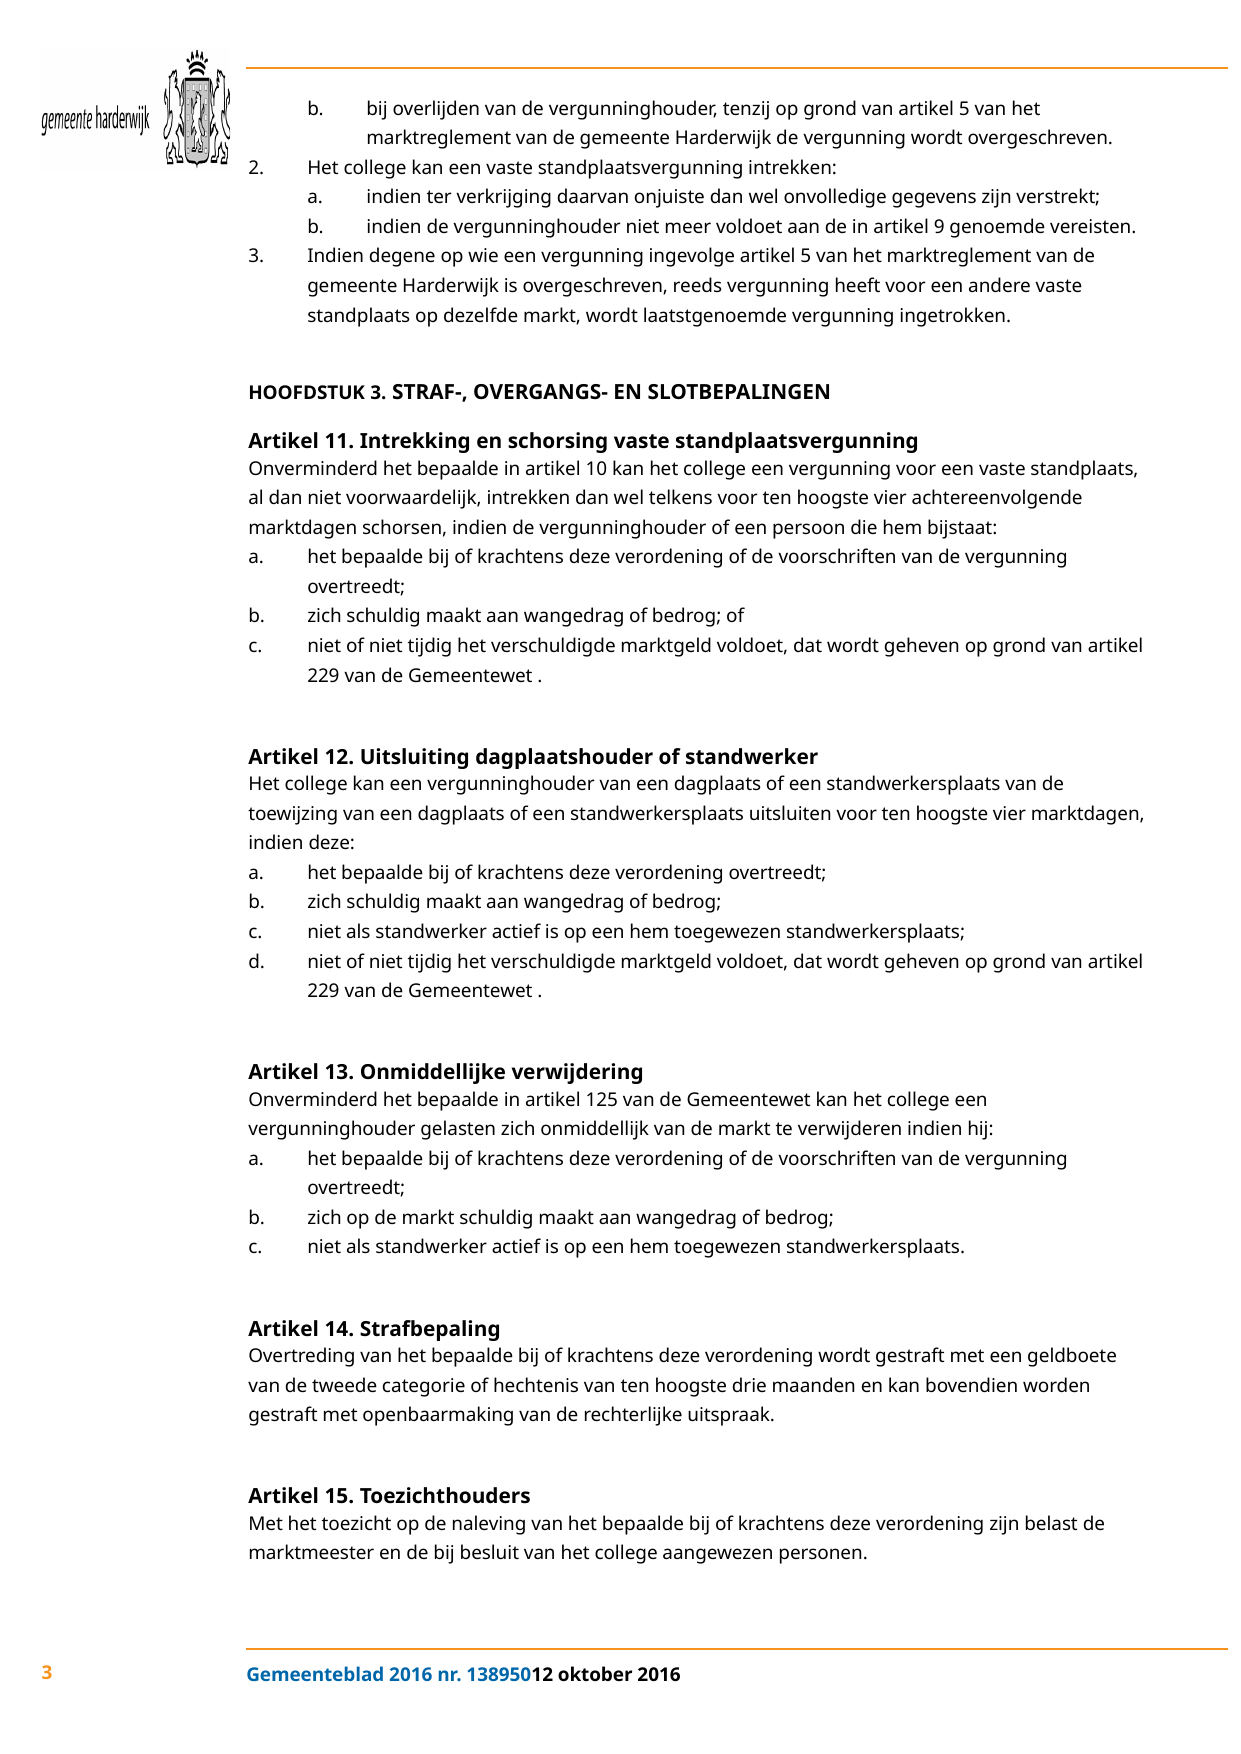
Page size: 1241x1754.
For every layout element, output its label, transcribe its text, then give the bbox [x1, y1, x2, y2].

text Onverminderd het bepaalde in artikel 10 kan het college een vergunning voor een vaste standplaats, al dan niet voorwaardelijk, intrekken dan wel telkens voor ten hoogste vier achtereenvolgende marktdagen schorsen, indien de vergunninghouder of een persoon die hem bijstaat: [248, 455, 1152, 540]
list niet als standwerker actief is op een hem toegewezen standwerkersplaats; [248, 918, 1152, 944]
text HOOFDSTUK 3. STRAF-, OVERGANGS- EN SLOTBEPALINGEN [248, 377, 1152, 406]
list het bepaalde bij of krachtens deze verordening overtreedt; [248, 859, 1152, 885]
text Artikel 14. Strafbepaling [248, 1314, 1152, 1342]
text Overtreding van het bepaalde bij of krachtens deze verordening wordt gestraft met een geldboete van de tweede categorie of hechtenis van ten hoogste drie maanden en kan bovendien worden gestraft met openbaarmaking van de rechterlijke uitspraak. [248, 1342, 1152, 1427]
picture [41, 47, 231, 172]
text Artikel 12. Uitsluiting dagplaatshouder of standwerker [248, 742, 1152, 770]
list niet als standwerker actief is op een hem toegewezen standwerkersplaats. [248, 1234, 1152, 1259]
list bij overlijden van de vergunninghouder, tenzij op grond van artikel 5 van het marktreglement van de gemeente Harderwijk de vergunning wordt overgeschreven. [307, 95, 1152, 150]
text Onverminderd het bepaalde in artikel 125 van de Gemeentewet kan het college een vergunninghouder gelasten zich onmiddellijk van de markt te verwijderen indien hij: [248, 1086, 1152, 1141]
list zich op de markt schuldig maakt aan wangedrag of bedrog; [248, 1204, 1152, 1230]
list indien ter verkrijging daarvan onjuiste dan wel onvolledige gegevens zijn verstrekt; [307, 183, 1152, 209]
text Artikel 13. Onmiddellijke verwijdering [248, 1057, 1152, 1086]
text Artikel 15. Toezichthouders [248, 1481, 1152, 1510]
list niet of niet tijdig het verschuldigde marktgeld voldoet, dat wordt geheven op grond van artikel 229 van de Gemeentewet . [248, 948, 1152, 1003]
list het bepaalde bij of krachtens deze verordening of de voorschriften van de vergunning overtreedt; [248, 543, 1152, 599]
list zich schuldig maakt aan wangedrag of bedrog; [248, 889, 1152, 914]
list Indien degene op wie een vergunning ingevolge artikel 5 van het marktreglement van de gemeente Harderwijk is overgeschreven, reeds vergunning heeft voor een andere vaste standplaats op dezelfde markt, wordt laatstgenoemde vergunning ingetrokken. [248, 243, 1152, 328]
list zich schuldig maakt aan wangedrag of bedrog; of [248, 603, 1152, 628]
text Met het toezicht op de naleving van het bepaalde bij of krachtens deze verordening zijn belast de marktmeester en de bij besluit van het college aangewezen personen. [248, 1510, 1152, 1565]
list indien de vergunninghouder niet meer voldoet aan de in artikel 9 genoemde vereisten. [307, 213, 1152, 239]
list Het college kan een vaste standplaatsvergunning intrekken: [248, 154, 1152, 180]
list niet of niet tijdig het verschuldigde marktgeld voldoet, dat wordt geheven op grond van artikel 229 van de Gemeentewet . [248, 632, 1152, 688]
list het bepaalde bij of krachtens deze verordening of de voorschriften van de vergunning overtreedt; [248, 1145, 1152, 1200]
text Artikel 11. Intrekking en schorsing vaste standplaatsvergunning [248, 426, 1152, 455]
text Het college kan een vergunninghouder van een dagplaats of een standwerkersplaats van de toewijzing van een dagplaats of een standwerkersplaats uitsluiten voor ten hoogste vier marktdagen, indien deze: [248, 770, 1152, 855]
